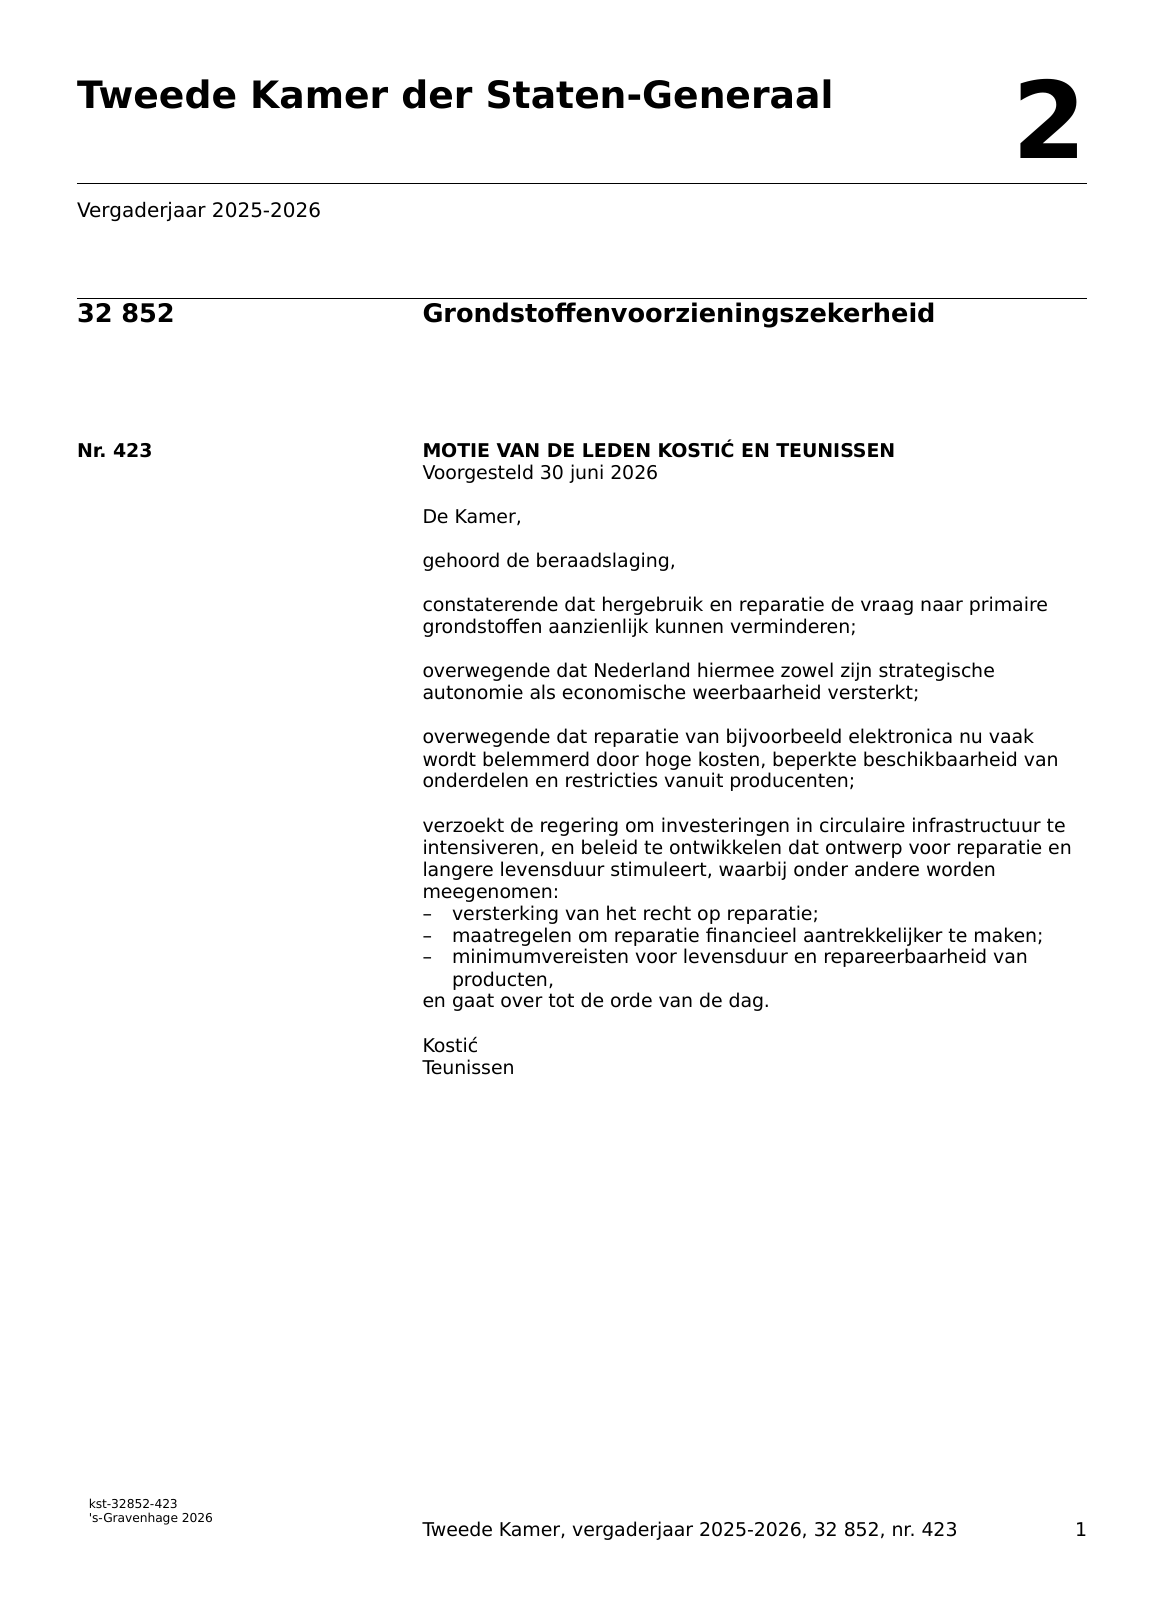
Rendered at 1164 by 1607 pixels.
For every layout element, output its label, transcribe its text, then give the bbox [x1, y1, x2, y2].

text gehoord de beraadslaging, [422, 550, 1087, 572]
text overwegende dat reparatie van bijvoorbeeld elektronica nu vaak wordt belemmerd door hoge kosten, beperkte beschikbaarheid van onderdelen en restricties vanuit producenten; [422, 726, 1087, 792]
text verzoekt de regering om investeringen in circulaire infrastructuur te intensiveren, en beleid te ontwikkelen dat ontwerp voor reparatie en langere levensduur stimuleert, waarbij onder andere worden meegenomen: [422, 814, 1087, 902]
text 's-Gravenhage 2026 [88, 1511, 323, 1525]
text en gaat over tot de orde van de dag. [422, 990, 1087, 1012]
table_cell Vergaderjaar 2025-2026 [77, 184, 1087, 298]
text overwegende dat Nederland hiermee zowel zijn strategische autonomie als economische weerbaarheid versterkt; [422, 660, 1087, 704]
table_header Tweede Kamer der Staten-Generaal [77, 59, 886, 183]
text De Kamer, [422, 506, 1087, 528]
text – versterking van het recht op reparatie; [422, 902, 1087, 924]
text Kostić [422, 1034, 1087, 1057]
text constaterende dat hergebruik en reparatie de vraag naar primaire grondstoffen aanzienlijk kunnen verminderen; [422, 594, 1087, 638]
text – maatregelen om reparatie financieel aantrekkelijker te maken; [422, 924, 1087, 946]
table_header 2 [886, 59, 1087, 183]
subtitle Nr. 423 MOTIE VAN DE LEDEN KOSTIĆ EN TEUNISSEN [77, 440, 1087, 462]
text kst-32852-423 [88, 1497, 323, 1511]
text Teunissen [422, 1057, 1087, 1078]
text – minimumvereisten voor levensduur en repareerbaarheid van producten, [422, 946, 1087, 990]
subtitle 32 852 Grondstoffenvoorzieningszekerheid [77, 299, 1087, 329]
text Voorgesteld 30 juni 2026 [422, 462, 1087, 484]
